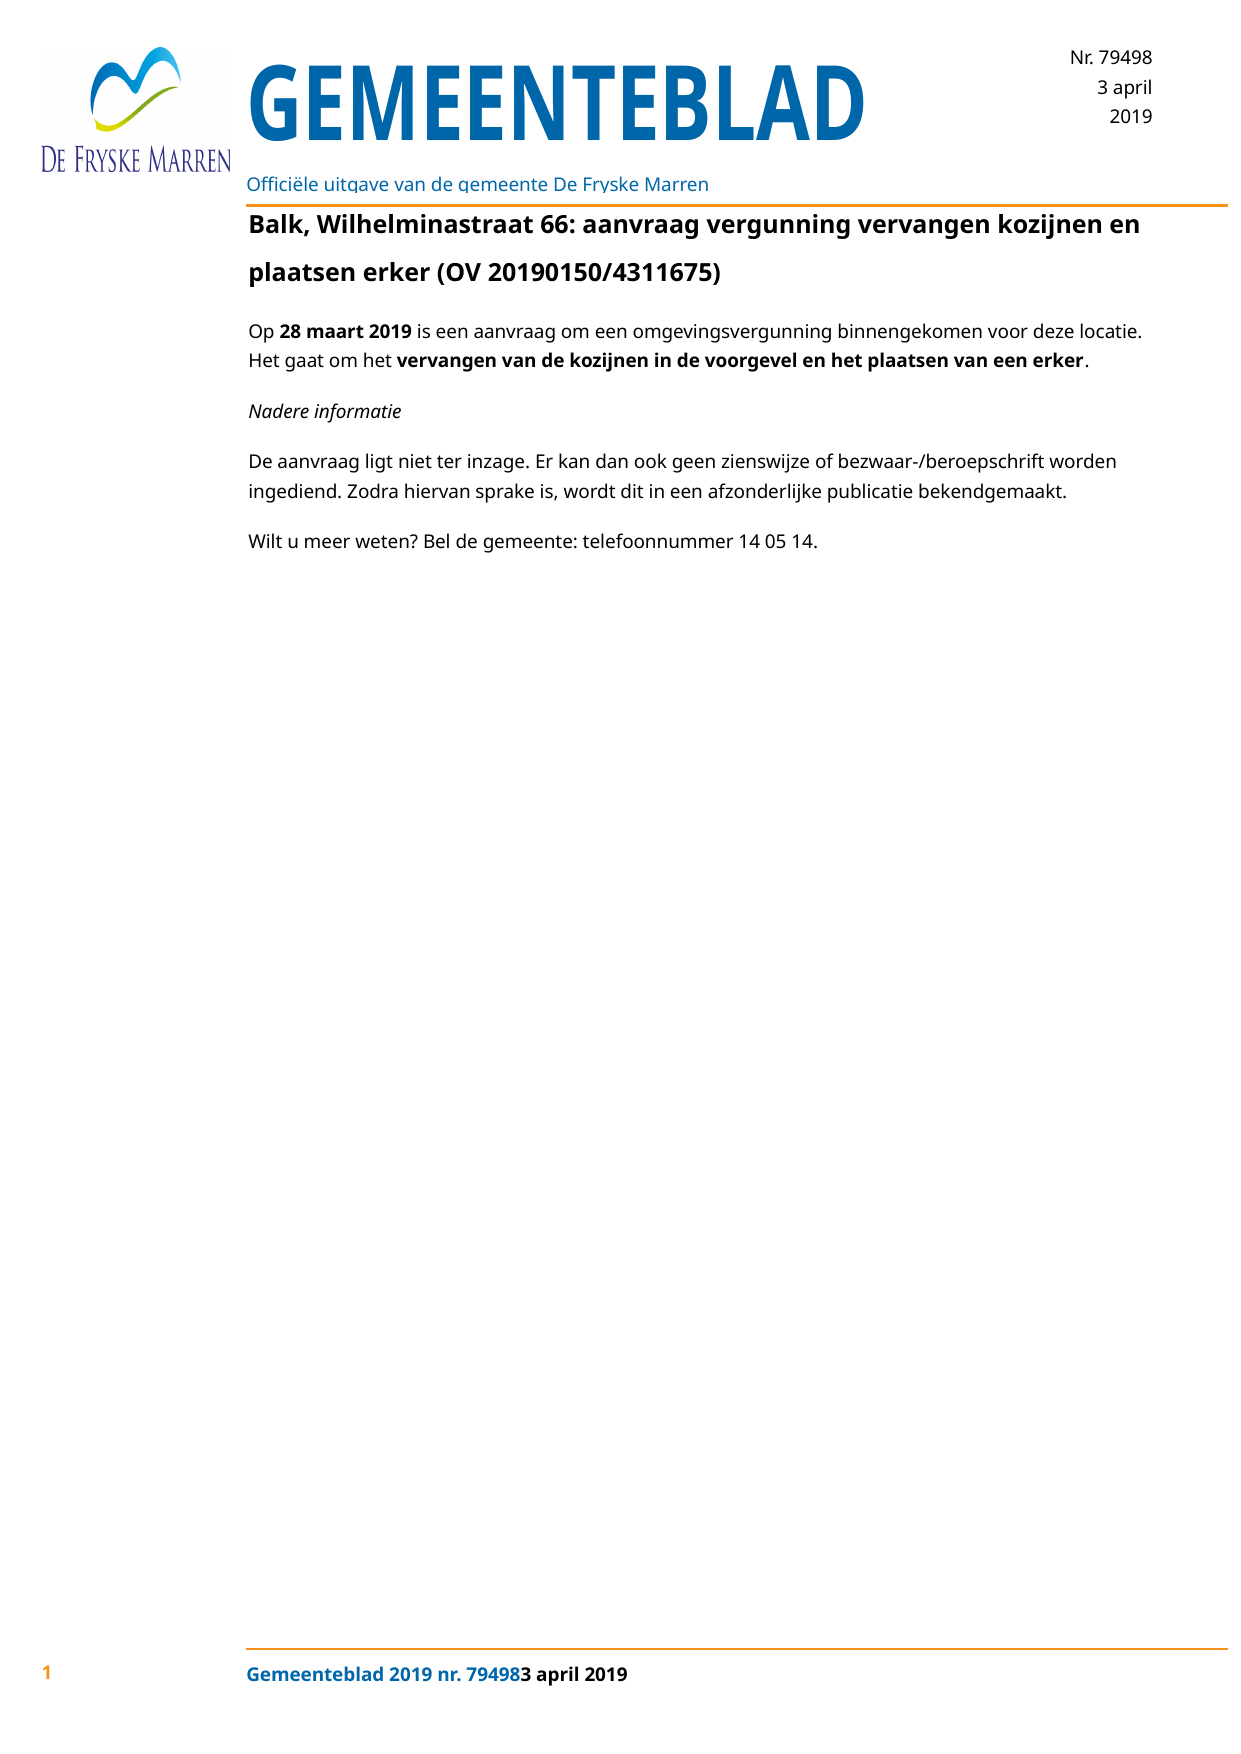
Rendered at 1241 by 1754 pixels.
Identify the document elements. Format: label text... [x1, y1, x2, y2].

picture [41, 47, 231, 172]
text Wilt u meer weten? Bel de gemeente: telefoonnummer 14 05 14. [248, 528, 1152, 554]
text Op 28 maart 2019 is een aanvraag om een omgevingsvergunning binnengekomen voor deze locatie. Het gaat om het vervangen van de kozijnen in de voorgevel en het plaatsen van een erker. [248, 318, 1152, 373]
text Nadere informatie [248, 398, 1152, 424]
text De aanvraag ligt niet ter inzage. Er kan dan ook geen zienswijze of bezwaar-/beroepschrift worden ingediend. Zodra hiervan sprake is, wordt dit in een afzonderlijke publicatie bekendgemaakt. [248, 448, 1152, 504]
text Balk, Wilhelminastraat 66: aanvraag vergunning vervangen kozijnen en plaatsen erker (OV 20190150/4311675) [248, 207, 1152, 288]
